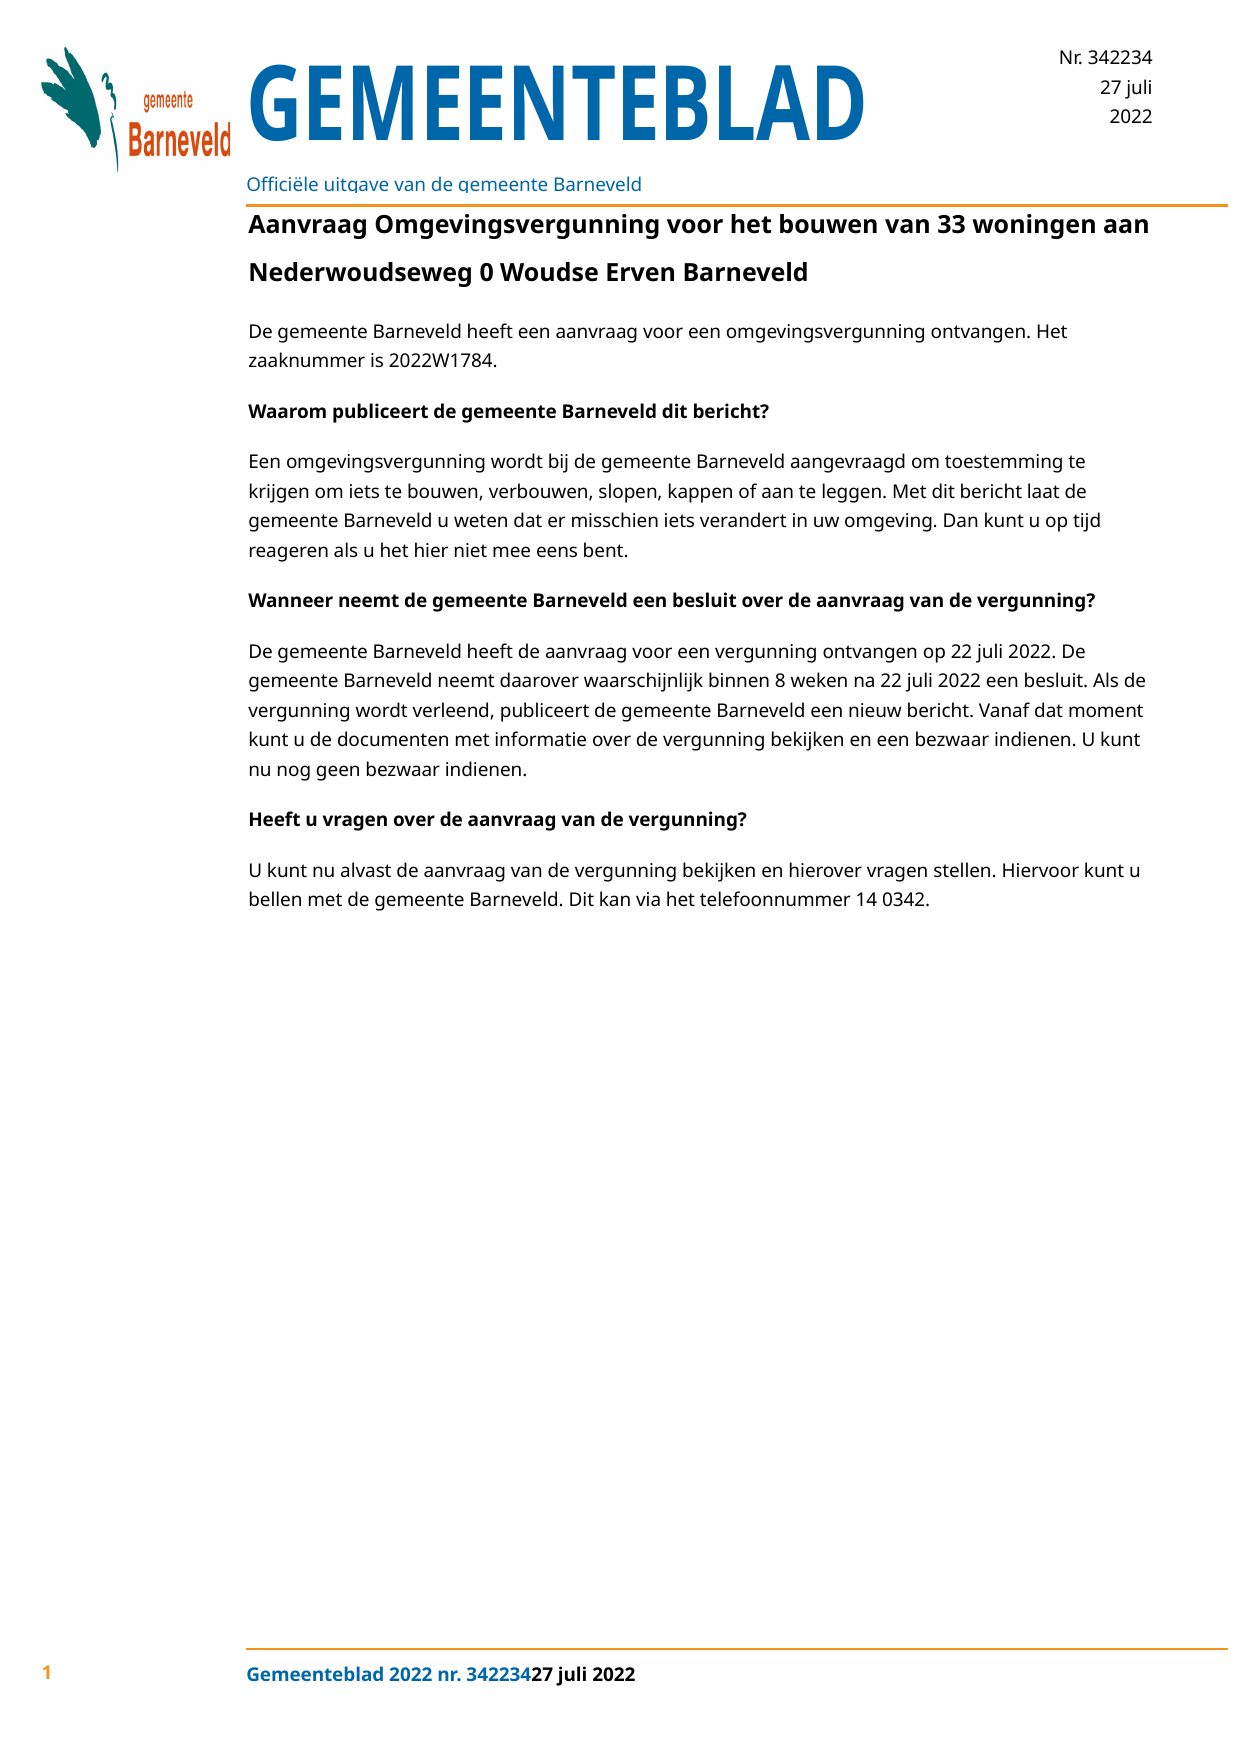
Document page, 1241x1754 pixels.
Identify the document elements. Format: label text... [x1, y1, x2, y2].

text Heeft u vragen over de aanvraag van de vergunning? [248, 807, 1152, 832]
text De gemeente Barneveld heeft een aanvraag voor een omgevingsvergunning ontvangen. Het zaaknummer is 2022W1784. [248, 318, 1152, 373]
text Een omgevingsvergunning wordt bij de gemeente Barneveld aangevraagd om toestemming te krijgen om iets te bouwen, verbouwen, slopen, kappen of aan te leggen. Met dit bericht laat de gemeente Barneveld u weten dat er misschien iets verandert in uw omgeving. Dan kunt u op tijd reageren als u het hier niet mee eens bent. [248, 448, 1152, 563]
picture [41, 47, 231, 172]
text De gemeente Barneveld heeft de aanvraag voor een vergunning ontvangen op 22 juli 2022. De gemeente Barneveld neemt daarover waarschijnlijk binnen 8 weken na 22 juli 2022 een besluit. Als de vergunning wordt verleend, publiceert de gemeente Barneveld een nieuw bericht. Vanaf dat moment kunt u de documenten met informatie over de vergunning bekijken en een bezwaar indienen. U kunt nu nog geen bezwaar indienen. [248, 638, 1152, 782]
text Waarom publiceert de gemeente Barneveld dit bericht? [248, 398, 1152, 424]
text Aanvraag Omgevingsvergunning voor het bouwen van 33 woningen aan Nederwoudseweg 0 Woudse Erven Barneveld [248, 207, 1152, 288]
text Wanneer neemt de gemeente Barneveld een besluit over de aanvraag van de vergunning? [248, 587, 1152, 613]
text U kunt nu alvast de aanvraag van de vergunning bekijken en hierover vragen stellen. Hiervoor kunt u bellen met de gemeente Barneveld. Dit kan via het telefoonnummer 14 0342. [248, 857, 1152, 912]
